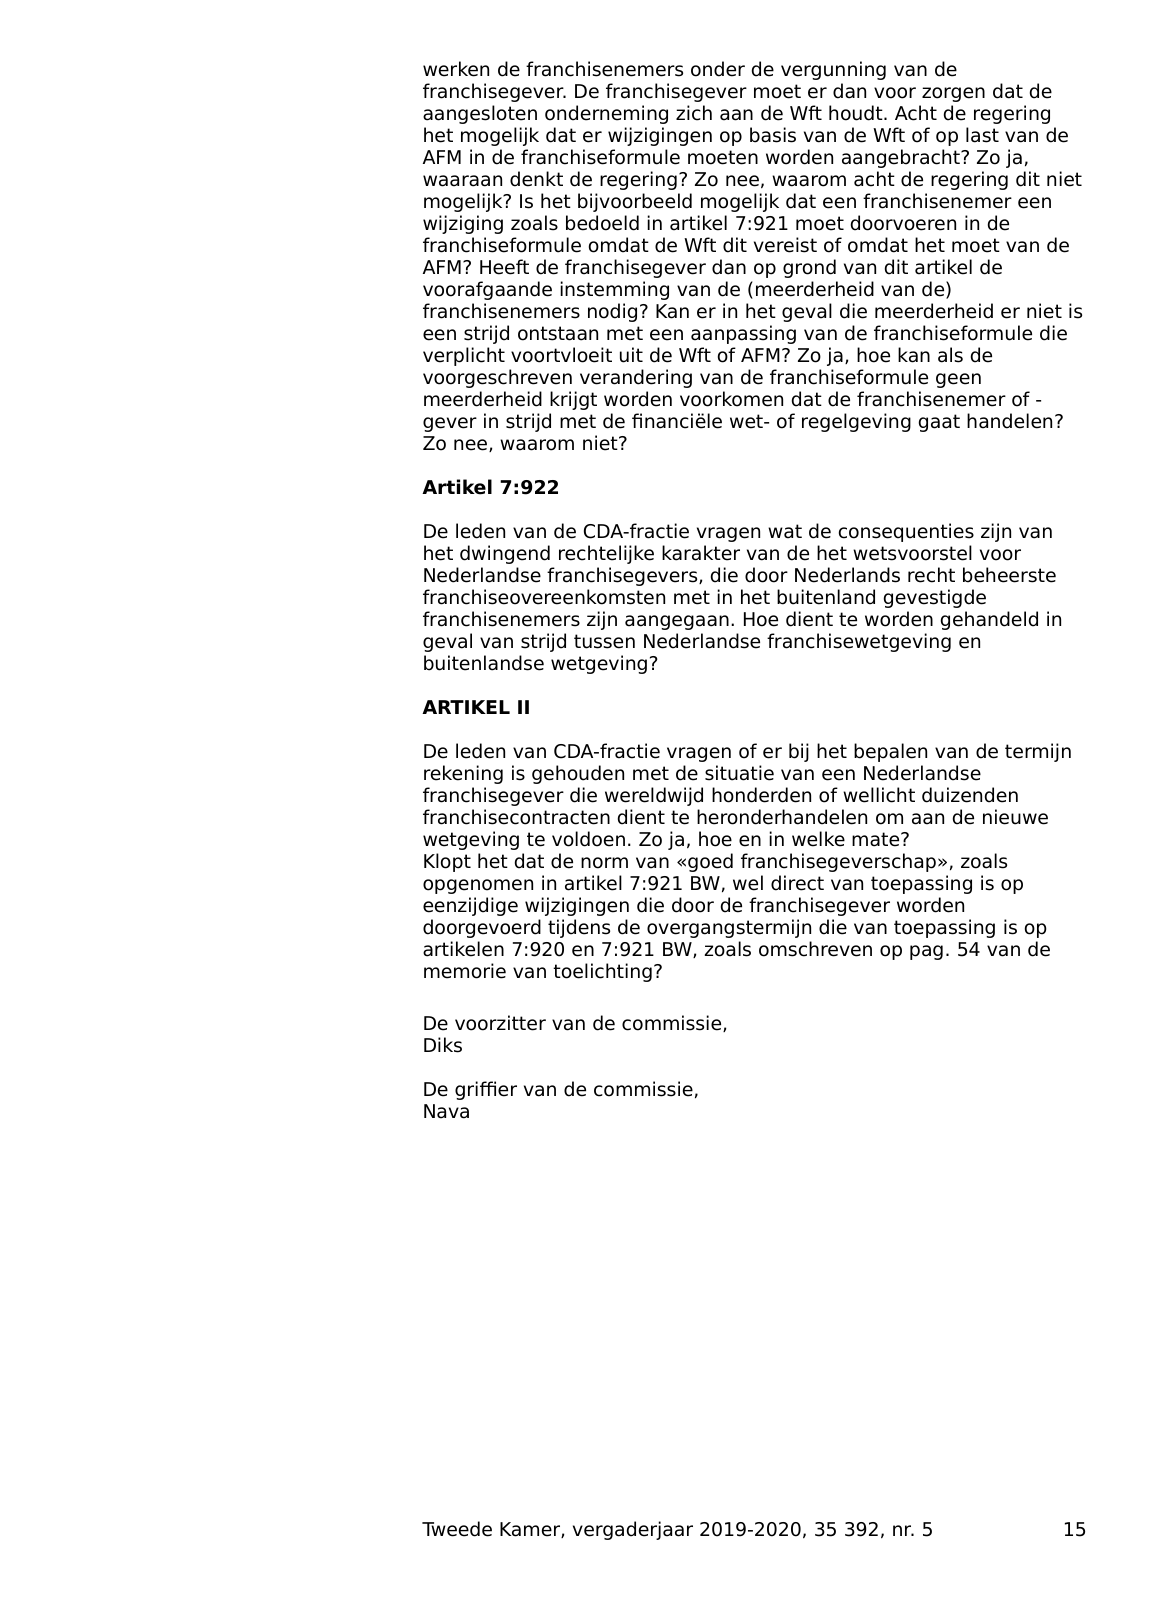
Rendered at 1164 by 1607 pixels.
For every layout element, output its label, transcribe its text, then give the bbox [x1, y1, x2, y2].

text Klopt het dat de norm van «goed franchisegeverschap», zoals opgenomen in artikel 7:921 BW, wel direct van toepassing is op eenzijdige wijzigingen die door de franchisegever worden doorgevoerd tijdens de overgangstermijn die van toepassing is op artikelen 7:920 en 7:921 BW, zoals omschreven op pag. 54 van de memorie van toelichting? [422, 851, 1087, 983]
text werken de franchisenemers onder de vergunning van de franchisegever. De franchisegever moet er dan voor zorgen dat de aangesloten onderneming zich aan de Wft houdt. Acht de regering het mogelijk dat er wijzigingen op basis van de Wft of op last van de AFM in de franchiseformule moeten worden aangebracht? Zo ja, waaraan denkt de regering? Zo nee, waarom acht de regering dit niet mogelijk? Is het bijvoorbeeld mogelijk dat een franchisenemer een wijziging zoals bedoeld in artikel 7:921 moet doorvoeren in de franchiseformule omdat de Wft dit vereist of omdat het moet van de AFM? Heeft de franchisegever dan op grond van dit artikel de voorafgaande instemming van de (meerderheid van de) franchisenemers nodig? Kan er in het geval die meerderheid er niet is een strijd ontstaan met een aanpassing van de franchiseformule die verplicht voortvloeit uit de Wft of AFM? Zo ja, hoe kan als de voorgeschreven verandering van de franchiseformule geen meerderheid krijgt worden voorkomen dat de franchisenemer of -gever in strijd met de financiële wet- of regelgeving gaat handelen? Zo nee, waarom niet? [422, 59, 1087, 455]
text De voorzitter van de commissie, Diks [422, 1013, 1087, 1057]
text De griffier van de commissie, Nava [422, 1079, 1087, 1123]
subtitle Artikel 7:922 [422, 477, 1087, 499]
text De leden van de CDA-fractie vragen wat de consequenties zijn van het dwingend rechtelijke karakter van de het wetsvoorstel voor Nederlandse franchisegevers, die door Nederlands recht beheerste franchiseovereenkomsten met in het buitenland gevestigde franchisenemers zijn aangegaan. Hoe dient te worden gehandeld in geval van strijd tussen Nederlandse franchisewetgeving en buitenlandse wetgeving? [422, 521, 1087, 675]
text De leden van CDA-fractie vragen of er bij het bepalen van de termijn rekening is gehouden met de situatie van een Nederlandse franchisegever die wereldwijd honderden of wellicht duizenden franchisecontracten dient te heronderhandelen om aan de nieuwe wetgeving te voldoen. Zo ja, hoe en in welke mate? [422, 741, 1087, 851]
subtitle ARTIKEL II [422, 697, 1087, 719]
